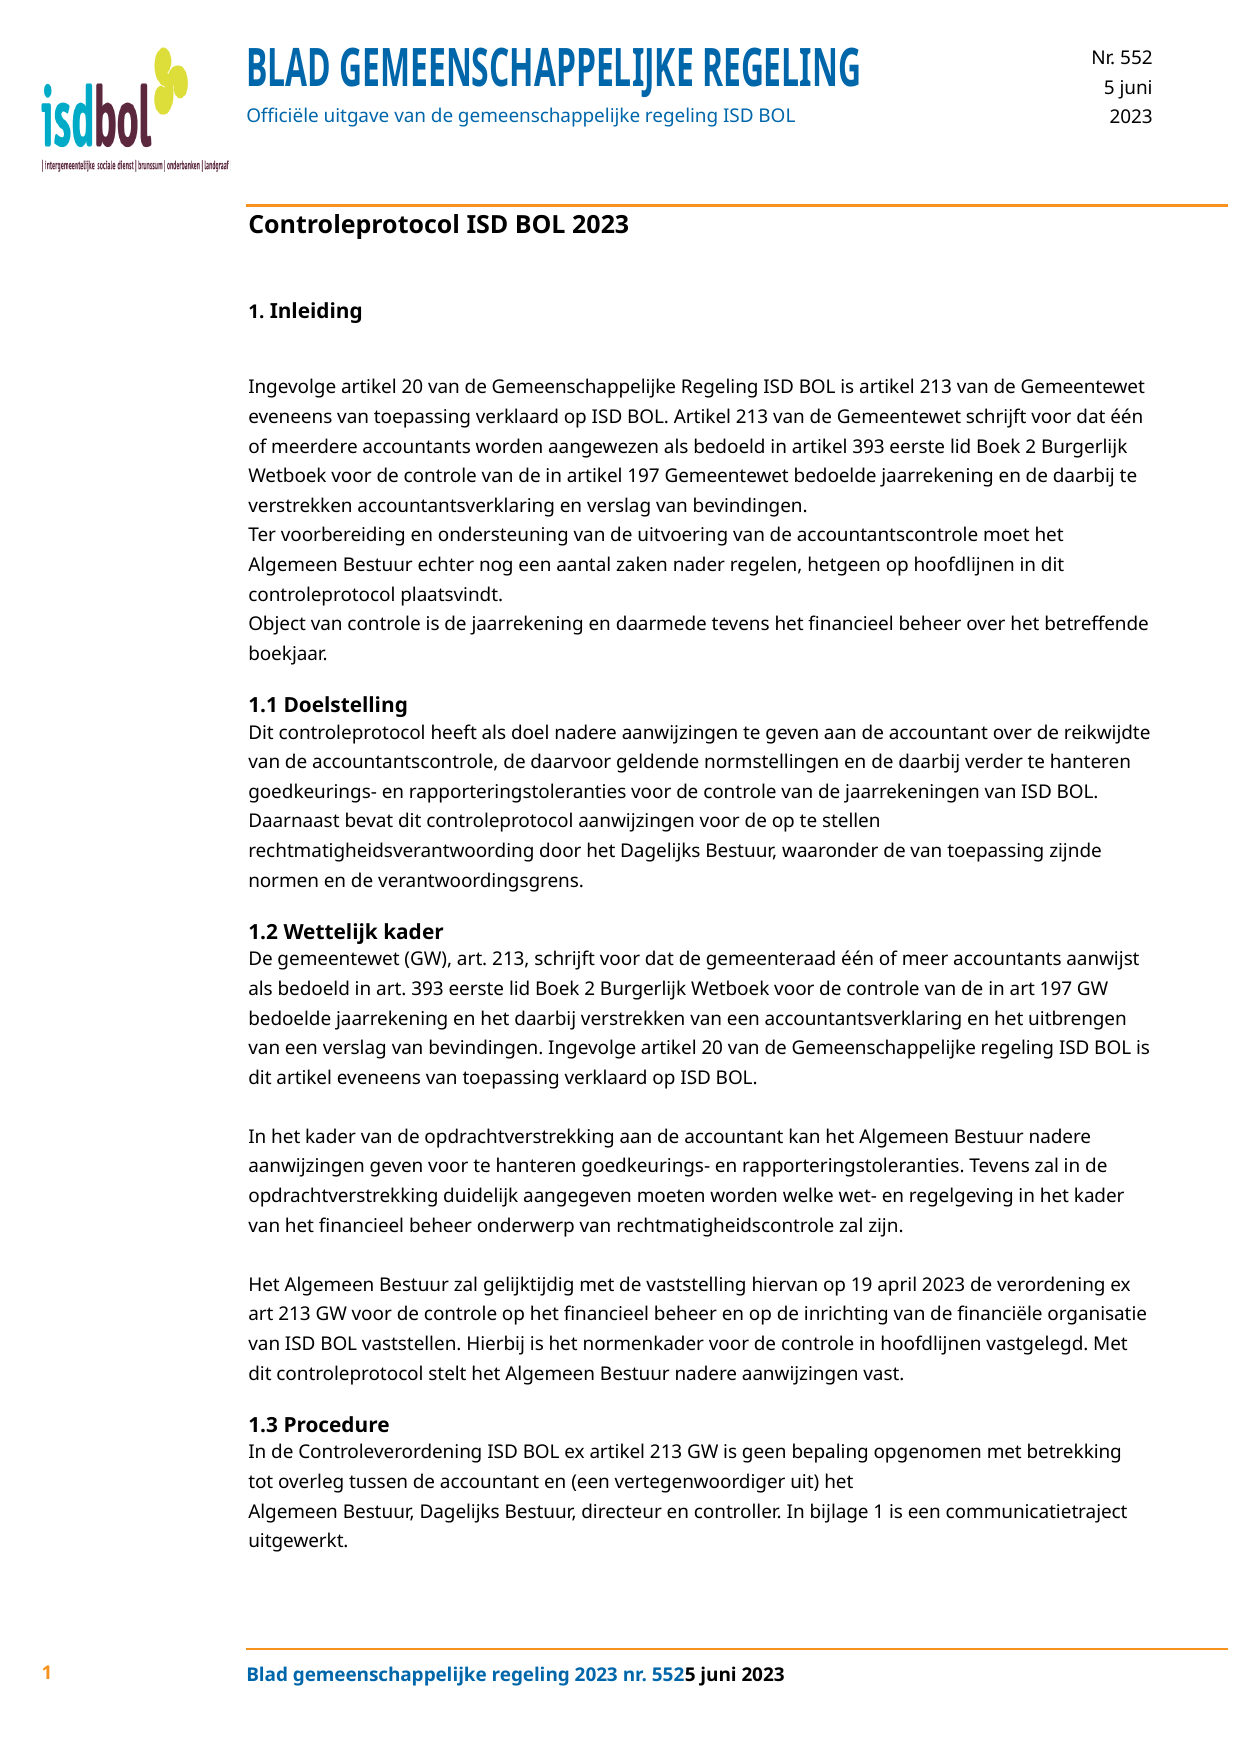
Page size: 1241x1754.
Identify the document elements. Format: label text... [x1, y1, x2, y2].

text In de Controleverordening ISD BOL ex artikel 213 GW is geen bepaling opgenomen met betrekking tot overleg tussen de accountant en (een vertegenwoordiger uit) het [248, 1439, 1152, 1494]
text De gemeentewet (GW), art. 213, schrijft voor dat de gemeenteraad één of meer accountants aanwijst als bedoeld in art. 393 eerste lid Boek 2 Burgerlijk Wetboek voor de controle van de in art 197 GW bedoelde jaarrekening en het daarbij verstrekken van een accountantsverklaring en het uitbrengen van een verslag van bevindingen. Ingevolge artikel 20 van de Gemeenschappelijke regeling ISD BOL is dit artikel eveneens van toepassing verklaard op ISD BOL. [248, 946, 1152, 1090]
text 1.3 Procedure [248, 1410, 1152, 1439]
text Ingevolge artikel 20 van de Gemeenschappelijke Regeling ISD BOL is artikel 213 van de Gemeentewet eveneens van toepassing verklaard op ISD BOL. Artikel 213 van de Gemeentewet schrijft voor dat één of meerdere accountants worden aangewezen als bedoeld in artikel 393 eerste lid Boek 2 Burgerlijk Wetboek voor de controle van de in artikel 197 Gemeentewet bedoelde jaarrekening en de daarbij te verstrekken accountantsverklaring en verslag van bevindingen. [248, 374, 1152, 518]
picture [41, 47, 231, 172]
text 1.2 Wettelijk kader [248, 917, 1152, 946]
text Daarnaast bevat dit controleprotocol aanwijzingen voor de op te stellen rechtmatigheidsverantwoording door het Dagelijks Bestuur, waaronder de van toepassing zijnde normen en de verantwoordingsgrens. [248, 808, 1152, 892]
text Het Algemeen Bestuur zal gelijktijdig met de vaststelling hiervan op 19 april 2023 de verordening ex art 213 GW voor de controle op het financieel beheer en op de inrichting van de financiële organisatie van ISD BOL vaststellen. Hierbij is het normenkader voor de controle in hoofdlijnen vastgelegd. Met dit controleprotocol stelt het Algemeen Bestuur nadere aanwijzingen vast. [248, 1271, 1152, 1386]
text Controleprotocol ISD BOL 2023 [248, 207, 1152, 241]
text Algemeen Bestuur, Dagelijks Bestuur, directeur en controller. In bijlage 1 is een communicatietraject uitgewerkt. [248, 1498, 1152, 1553]
text Ter voorbereiding en ondersteuning van de uitvoering van de accountantscontrole moet het Algemeen Bestuur echter nog een aantal zaken nader regelen, hetgeen op hoofdlijnen in dit controleprotocol plaatsvindt. [248, 522, 1152, 607]
text In het kader van de opdrachtverstrekking aan de accountant kan het Algemeen Bestuur nadere aanwijzingen geven voor te hanteren goedkeurings- en rapporteringstoleranties. Tevens zal in de opdrachtverstrekking duidelijk aangegeven moeten worden welke wet- en regelgeving in het kader van het financieel beheer onderwerp van rechtmatigheidscontrole zal zijn. [248, 1123, 1152, 1238]
text 1.1 Doelstelling [248, 690, 1152, 719]
text 1. Inleiding [248, 296, 1152, 324]
text Object van controle is de jaarrekening en daarmede tevens het financieel beheer over het betreffende boekjaar. [248, 610, 1152, 666]
text Dit controleprotocol heeft als doel nadere aanwijzingen te geven aan de accountant over de reikwijdte van de accountantscontrole, de daarvoor geldende normstellingen en de daarbij verder te hanteren goedkeurings- en rapporteringstoleranties voor de controle van de jaarrekeningen van ISD BOL. [248, 719, 1152, 804]
